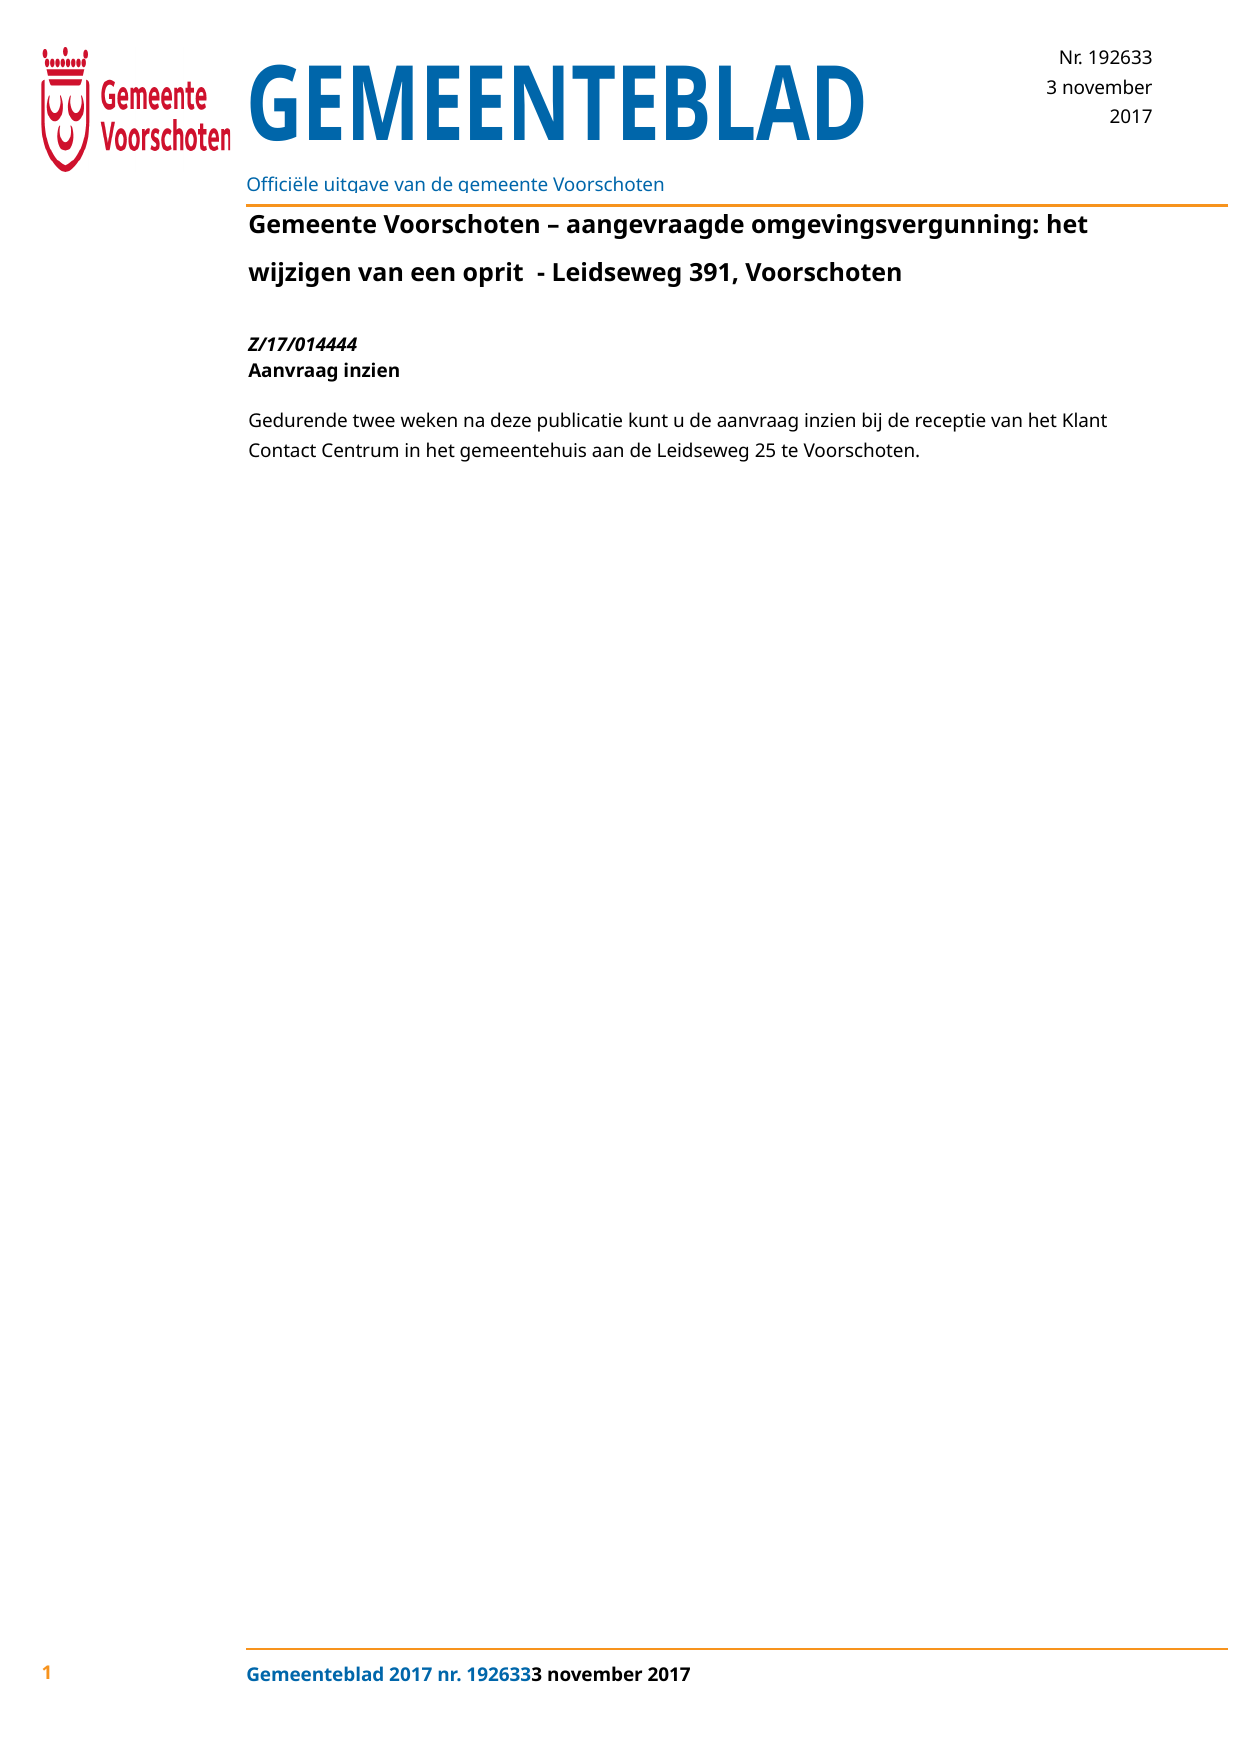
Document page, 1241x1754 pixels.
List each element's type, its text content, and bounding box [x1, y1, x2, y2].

text Gedurende twee weken na deze publicatie kunt u de aanvraag inzien bij de receptie van het Klant Contact Centrum in het gemeentehuis aan de Leidseweg 25 te Voorschoten. [248, 408, 1152, 463]
text Z/17/014444 [248, 331, 1152, 357]
text Gemeente Voorschoten – aangevraagde omgevingsvergunning: het wijzigen van een oprit - Leidseweg 391, Voorschoten [248, 207, 1152, 288]
picture [41, 47, 231, 172]
text Aanvraag inzien [248, 357, 1152, 383]
